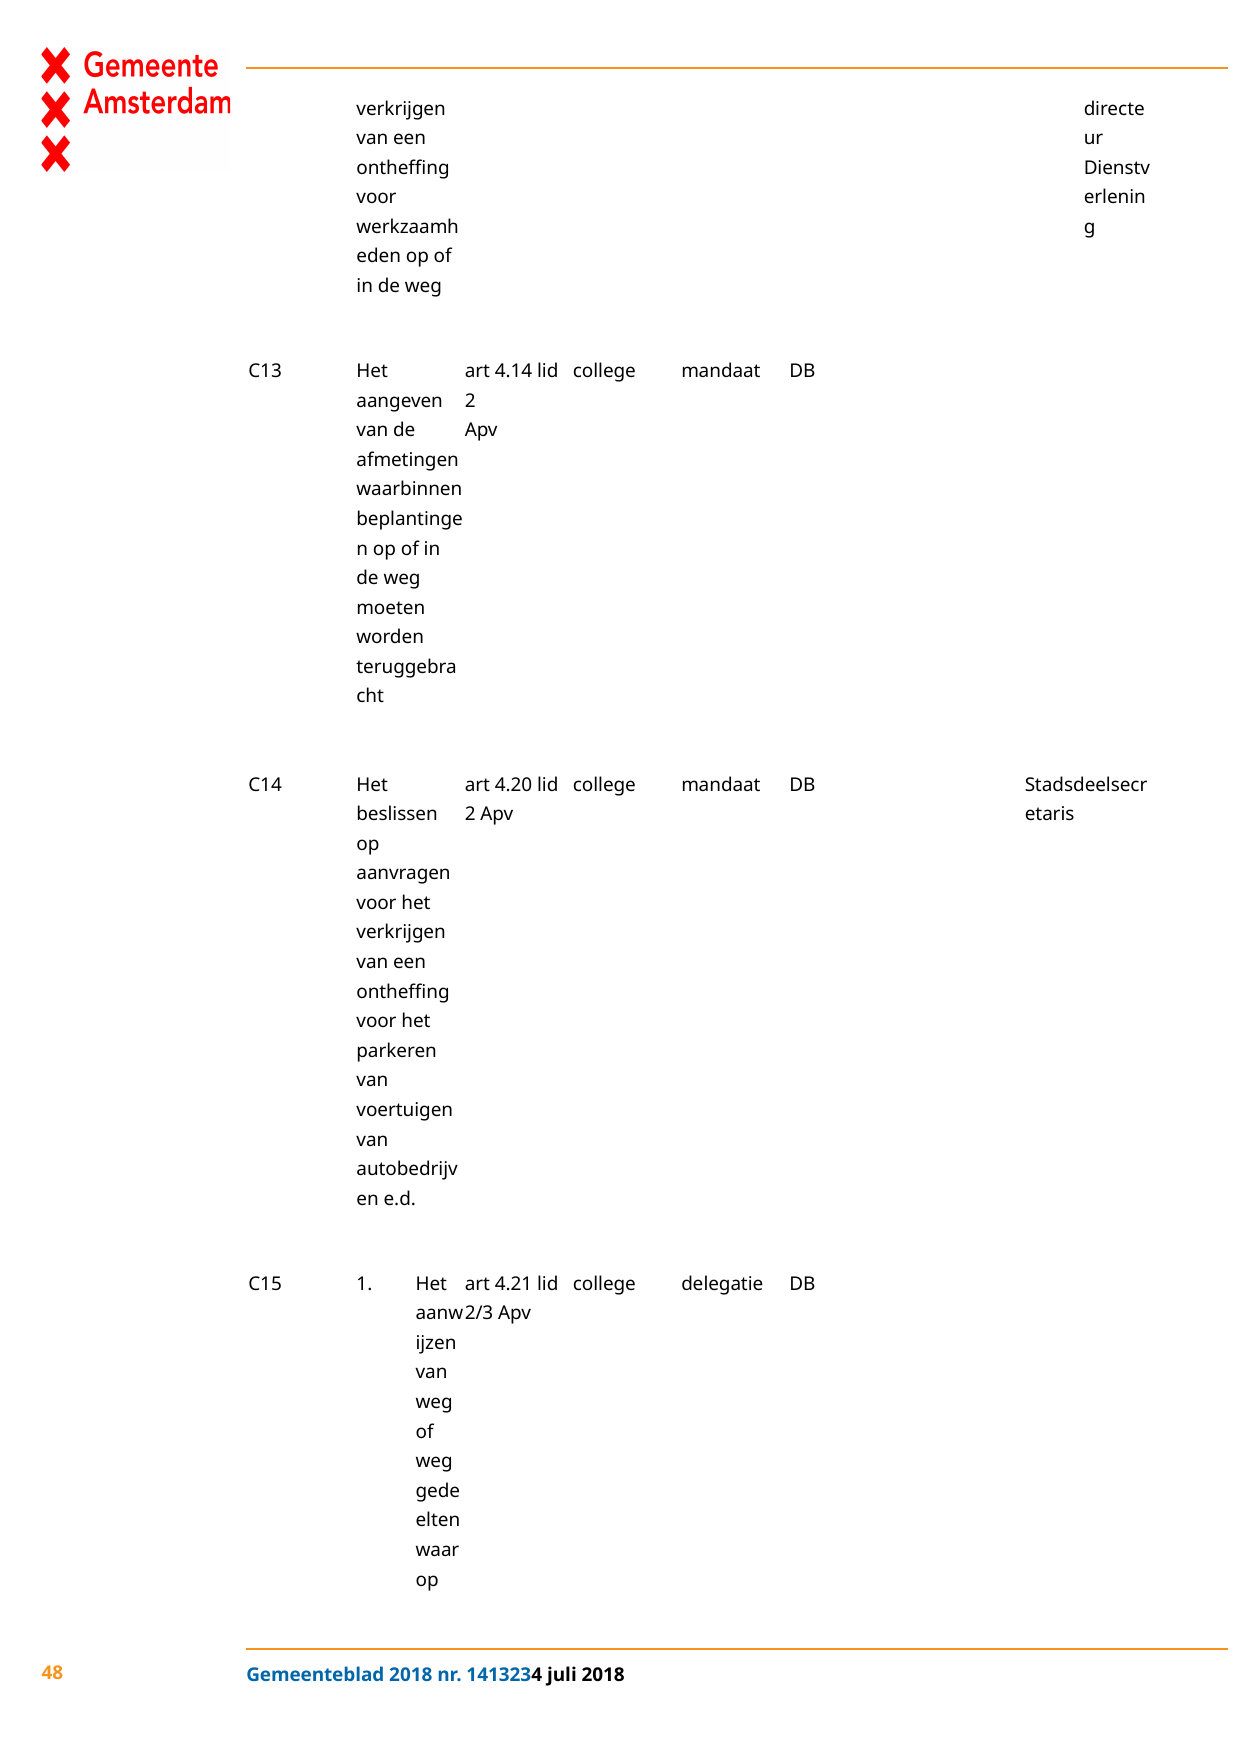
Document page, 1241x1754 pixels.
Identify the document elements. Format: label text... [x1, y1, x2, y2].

table_cell Het aangeven van de afmetingen waarbinnen beplantingen op of in de weg moeten worden teruggebracht [356, 328, 464, 738]
table_cell delegatie [681, 1240, 789, 1591]
table_cell college [573, 1240, 681, 1591]
picture [41, 47, 231, 172]
table_header DB [789, 741, 897, 1240]
table_cell art 4.14 lid 2 Apv [465, 328, 573, 738]
table_cell DB [789, 328, 897, 738]
table_cell [573, 95, 681, 328]
table_cell art 4.21 lid 2/3 Apv [465, 1240, 573, 1591]
table_cell Het aanwijzen van weg of weg gedeelten waarop [356, 1240, 464, 1591]
table_cell [789, 95, 897, 328]
table_cell [898, 1240, 1024, 1591]
table_header mandaat [681, 741, 789, 1240]
table_header Stadsdeelsecretaris [1025, 741, 1152, 1240]
table_cell college [573, 328, 681, 738]
table_cell [681, 95, 789, 328]
table_cell [1025, 1240, 1152, 1591]
table_cell [898, 95, 1024, 328]
table_cell [465, 95, 573, 328]
table_header C14 [248, 741, 356, 1240]
table_header Het beslissen op aanvragen voor het verkrijgen van een ontheffing voor het parkeren van voertuigen van autobedrijven e.d. [356, 741, 464, 1240]
table_cell [248, 95, 356, 328]
table_header [898, 741, 1024, 1240]
table_cell mandaat [681, 328, 789, 738]
table_cell C13 [248, 328, 356, 738]
table_cell DB [789, 1240, 897, 1591]
table_header art 4.20 lid 2 Apv [465, 741, 573, 1240]
table_header college [573, 741, 681, 1240]
table_cell [898, 328, 1024, 738]
table_cell C15 [248, 1240, 356, 1591]
table_cell [1025, 328, 1152, 738]
table_cell directeur Dienstverlening [1025, 95, 1152, 328]
table_cell verkrijgen van een ontheffing voor werkzaamheden op of in de weg [356, 95, 464, 328]
